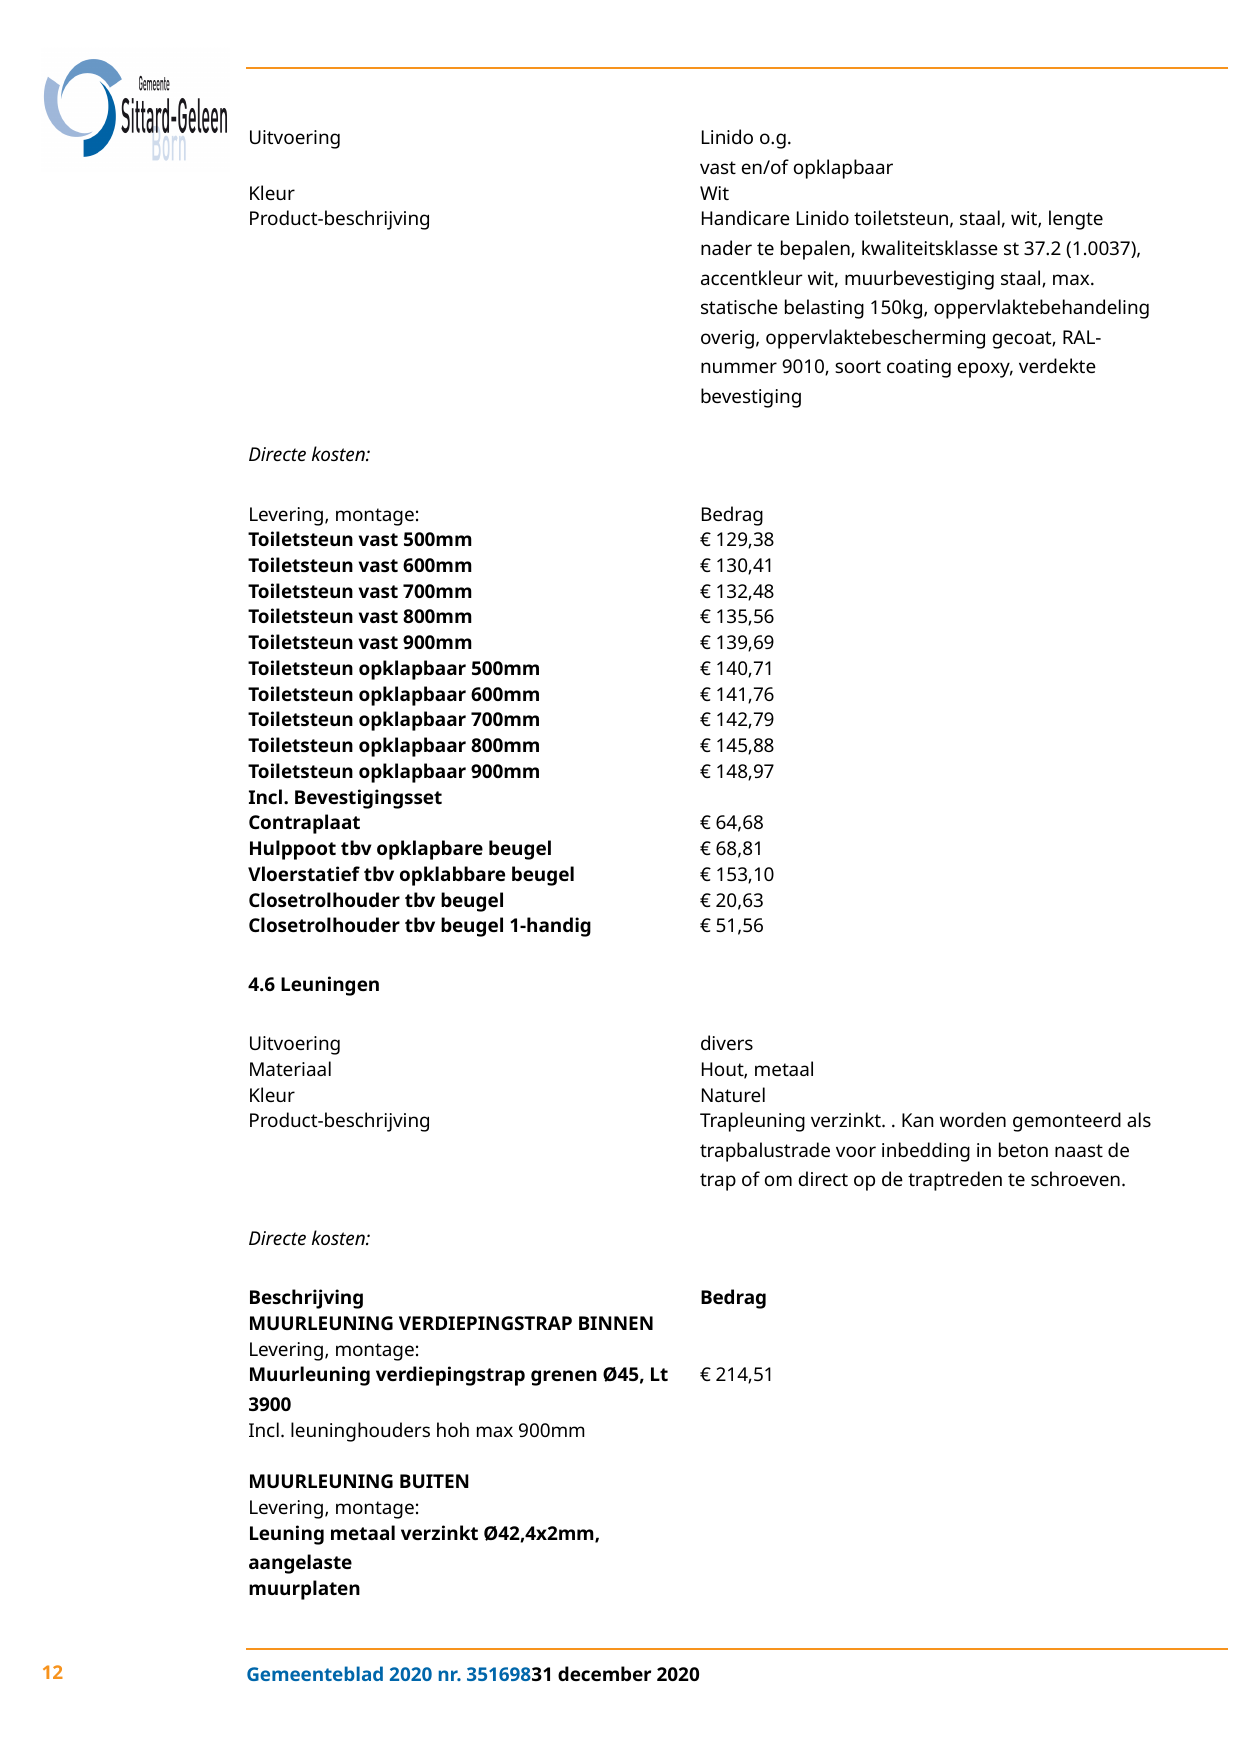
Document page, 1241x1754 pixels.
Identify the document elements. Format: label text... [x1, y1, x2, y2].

table_cell Naturel [700, 1082, 1152, 1107]
table_cell € 139,69 [700, 630, 1152, 655]
table_cell € 68,81 [700, 835, 1152, 861]
table_cell € 140,71 [700, 655, 1152, 681]
table_cell Closetrolhouder tbv beugel [248, 887, 700, 912]
table_cell muurplaten [248, 1575, 700, 1601]
table_cell € 20,63 [700, 887, 1152, 912]
table_header divers [700, 1030, 1152, 1056]
table_cell MUURLEUNING VERDIEPINGSTRAP BINNEN [248, 1310, 700, 1336]
table_header Uitvoering [248, 125, 700, 180]
table_cell Closetrolhouder tbv beugel 1-handig [248, 913, 700, 938]
table_cell Incl. leuninghouders hoh max 900mm [248, 1417, 700, 1443]
table_cell Toiletsteun vast 900mm [248, 630, 700, 655]
table_cell Levering, montage: [248, 1494, 700, 1520]
table_cell [700, 1469, 1152, 1494]
table_cell Product-beschrijving [248, 206, 700, 409]
table_cell Toiletsteun opklapbaar 700mm [248, 707, 700, 732]
text Directe kosten: [248, 1225, 1152, 1251]
table_header Uitvoering [248, 1030, 700, 1056]
table_cell € 51,56 [700, 913, 1152, 938]
table_cell Hulppoot tbv opklapbare beugel [248, 835, 700, 861]
table_cell Incl. Bevestigingsset [248, 784, 700, 809]
table_cell Trapleuning verzinkt. . Kan worden gemonteerd als trapbalustrade voor inbedding in beton naast de trap of om direct op de traptreden te schroeven. [700, 1108, 1152, 1192]
table_cell € 214,51 [700, 1362, 1152, 1417]
table_cell € 153,10 [700, 861, 1152, 887]
table_cell Toiletsteun opklapbaar 800mm [248, 733, 700, 758]
table_cell € 64,68 [700, 810, 1152, 835]
table_cell Leuning metaal verzinkt Ø42,4x2mm, aangelaste [248, 1520, 700, 1575]
table_cell Vloerstatief tbv opklabbare beugel [248, 861, 700, 887]
table_cell € 132,48 [700, 578, 1152, 604]
table_cell [700, 784, 1152, 809]
table_header Bedrag [700, 1285, 1152, 1310]
table_cell Toiletsteun vast 600mm [248, 552, 700, 578]
table_header Beschrijving [248, 1285, 700, 1310]
table_cell [700, 1417, 1152, 1443]
table_header Linido o.g. vast en/of opklapbaar [700, 125, 1152, 180]
table_cell [700, 1443, 1152, 1468]
picture [41, 47, 231, 172]
table_cell € 145,88 [700, 733, 1152, 758]
table_cell [700, 1575, 1152, 1601]
table_cell Hout, metaal [700, 1056, 1152, 1082]
table_cell Wit [700, 180, 1152, 206]
table_cell Toiletsteun vast 800mm [248, 604, 700, 629]
table_cell € 130,41 [700, 552, 1152, 578]
table_cell Toiletsteun vast 500mm [248, 527, 700, 552]
table_cell [700, 1336, 1152, 1362]
table_cell Materiaal [248, 1056, 700, 1082]
table_header Levering, montage: [248, 501, 700, 527]
table_cell Kleur [248, 1082, 700, 1107]
table_cell Toiletsteun opklapbaar 900mm [248, 758, 700, 784]
table_cell Toiletsteun vast 700mm [248, 578, 700, 604]
table_cell [700, 1310, 1152, 1336]
table_cell Muurleuning verdiepingstrap grenen Ø45, Lt 3900 [248, 1362, 700, 1417]
table_cell MUURLEUNING BUITEN [248, 1469, 700, 1494]
table_cell € 141,76 [700, 681, 1152, 707]
table_cell Handicare Linido toiletsteun, staal, wit, lengte nader te bepalen, kwaliteitsklasse st 37.2 (1.0037), accentkleur wit, muurbevestiging staal, max. statische belasting 150kg, oppervlaktebehandeling overig, oppervlaktebescherming gecoat, RAL-nummer 9010, soort coating epoxy, verdekte bevestiging [700, 206, 1152, 409]
table_cell Toiletsteun opklapbaar 500mm [248, 655, 700, 681]
table_header Bedrag [700, 501, 1152, 527]
table_cell € 142,79 [700, 707, 1152, 732]
table_cell Toiletsteun opklapbaar 600mm [248, 681, 700, 707]
table_cell € 129,38 [700, 527, 1152, 552]
table_cell Levering, montage: [248, 1336, 700, 1362]
table_cell Kleur [248, 180, 700, 206]
text Directe kosten: [248, 442, 1152, 467]
table_cell Product-beschrijving [248, 1108, 700, 1192]
table_cell € 148,97 [700, 758, 1152, 784]
table_cell Contraplaat [248, 810, 700, 835]
table_cell [700, 1520, 1152, 1575]
table_cell [248, 1443, 700, 1468]
table_cell [700, 1494, 1152, 1520]
text 4.6 Leuningen [248, 971, 1152, 997]
table_cell € 135,56 [700, 604, 1152, 629]
